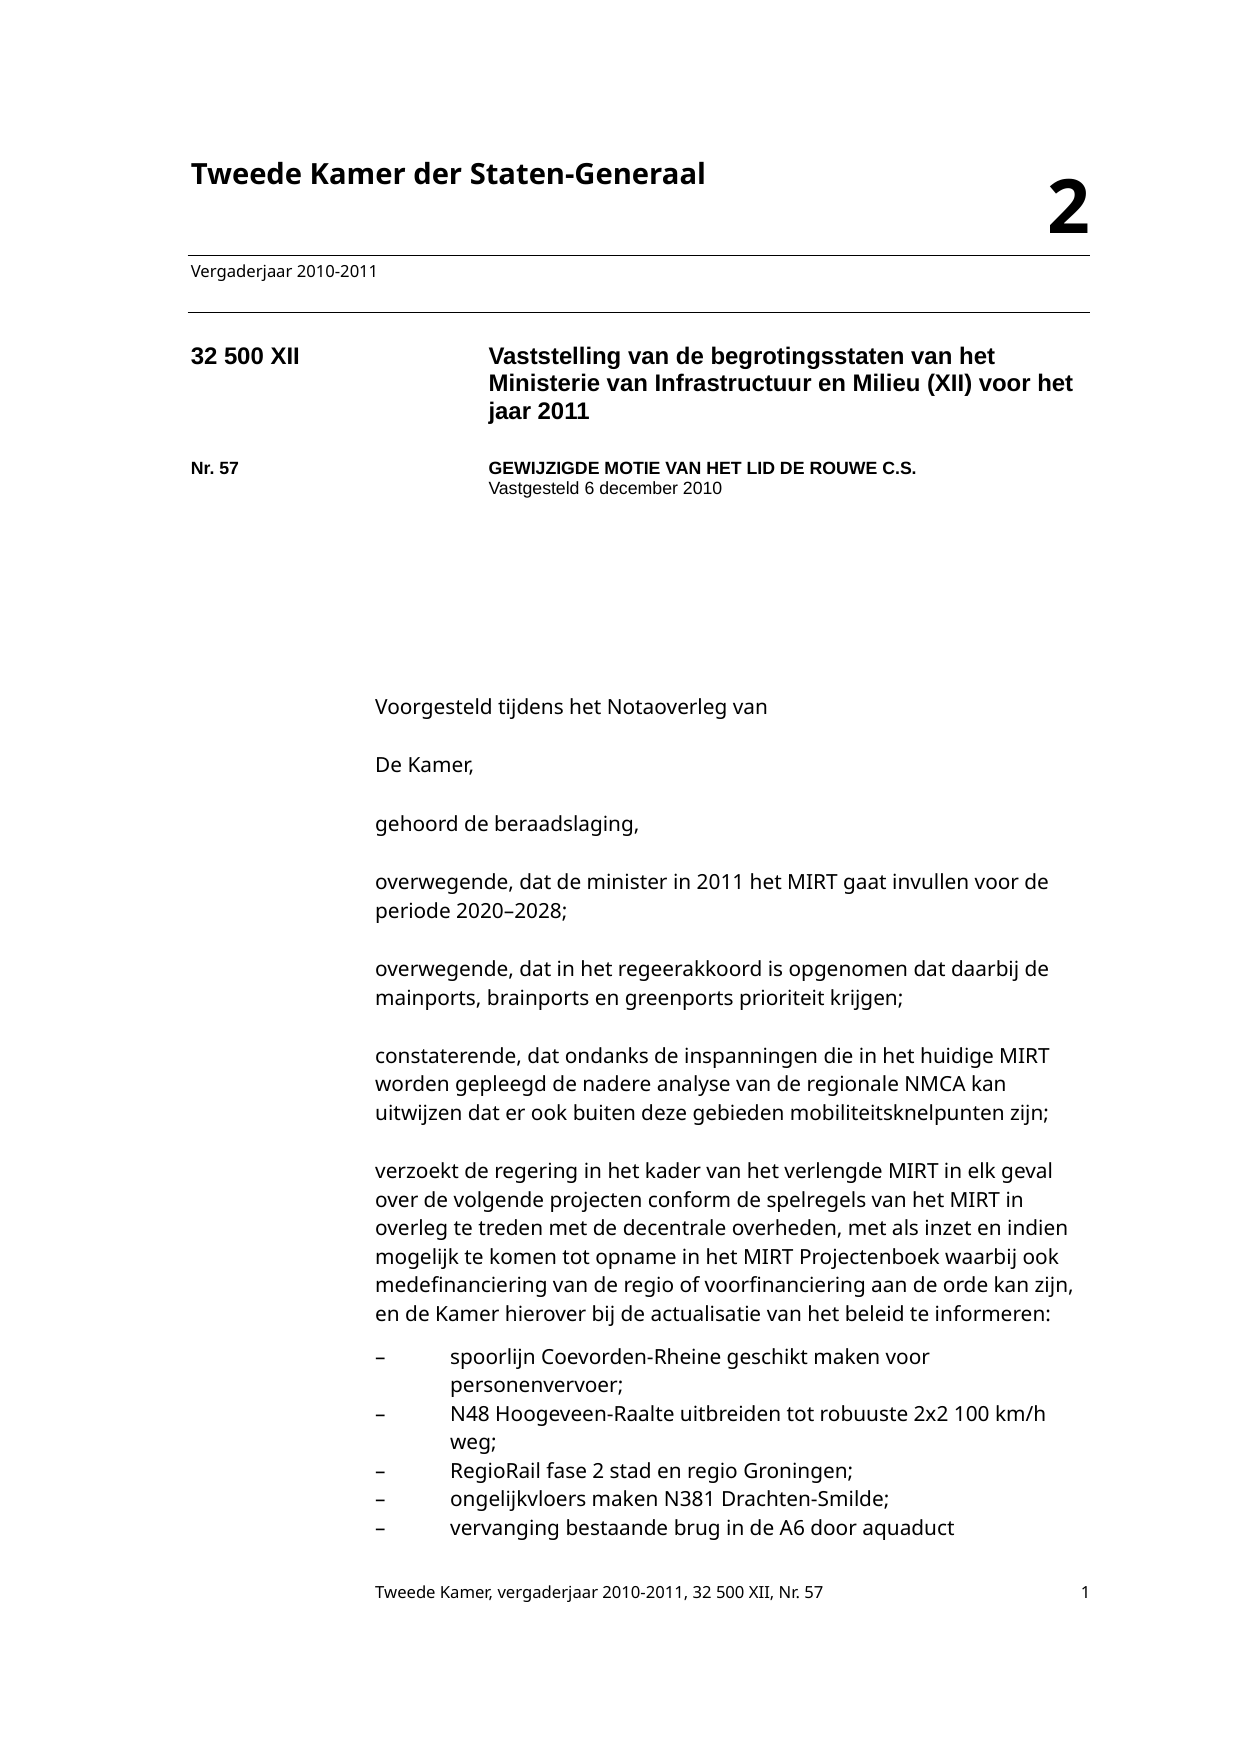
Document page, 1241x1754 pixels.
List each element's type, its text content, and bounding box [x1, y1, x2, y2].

table_cell Vaststelling van de begrotingsstaten van het Ministerie van Infrastructuur en Milieu (XII) voor het jaar 2011 [485, 339, 1090, 454]
table_cell GEWIJZIGDE MOTIE VAN HET LID DE ROUWE C.S. Vastgesteld 6 december 2010 [485, 455, 1090, 573]
table_cell Nr. 57 [188, 455, 485, 573]
table_header 2 [910, 150, 1090, 255]
text overwegende, dat in het regeerakkoord is opgenomen dat daarbij de mainports, brainports en greenports prioriteit krijgen; [375, 954, 1090, 1011]
list N48 Hoogeveen-Raalte uitbreiden tot robuuste 2x2 100 km/h weg; [375, 1399, 1090, 1456]
list ongelijkvloers maken N381 Drachten-Smilde; [375, 1484, 1090, 1513]
table_cell [485, 313, 1090, 339]
text constaterende, dat ondanks de inspanningen die in het huidige MIRT worden gepleegd de nadere analyse van de regionale NMCA kan uitwijzen dat er ook buiten deze gebieden mobiliteitsknelpunten zijn; [375, 1041, 1090, 1126]
list vervanging bestaande brug in de A6 door aquaduct [375, 1513, 1090, 1541]
table_cell Vergaderjaar 2010-2011 [188, 256, 485, 312]
table_cell [188, 313, 485, 339]
text overwegende, dat de minister in 2011 het MIRT gaat invullen voor de periode 2020–2028; [375, 867, 1090, 924]
table_cell 32 500 XII [188, 339, 485, 454]
table_cell [485, 256, 1090, 312]
list RegioRail fase 2 stad en regio Groningen; [375, 1456, 1090, 1484]
table_header Tweede Kamer der Staten-Generaal [188, 150, 909, 255]
text verzoekt de regering in het kader van het verlengde MIRT in elk geval over de volgende projecten conform de spelregels van het MIRT in overleg te treden met de decentrale overheden, met als inzet en indien mogelijk te komen tot opname in het MIRT Projectenboek waarbij ook medefinanciering van de regio of voorfinanciering aan de orde kan zijn, en de Kamer hierover bij de actualisatie van het beleid te informeren: [375, 1156, 1090, 1327]
text De Kamer, [375, 751, 1090, 779]
list spoorlijn Coevorden-Rheine geschikt maken voor personenvervoer; [375, 1342, 1090, 1399]
text gehoord de beraadslaging, [375, 809, 1090, 837]
text Voorgesteld tijdens het Notaoverleg van [375, 692, 1090, 721]
